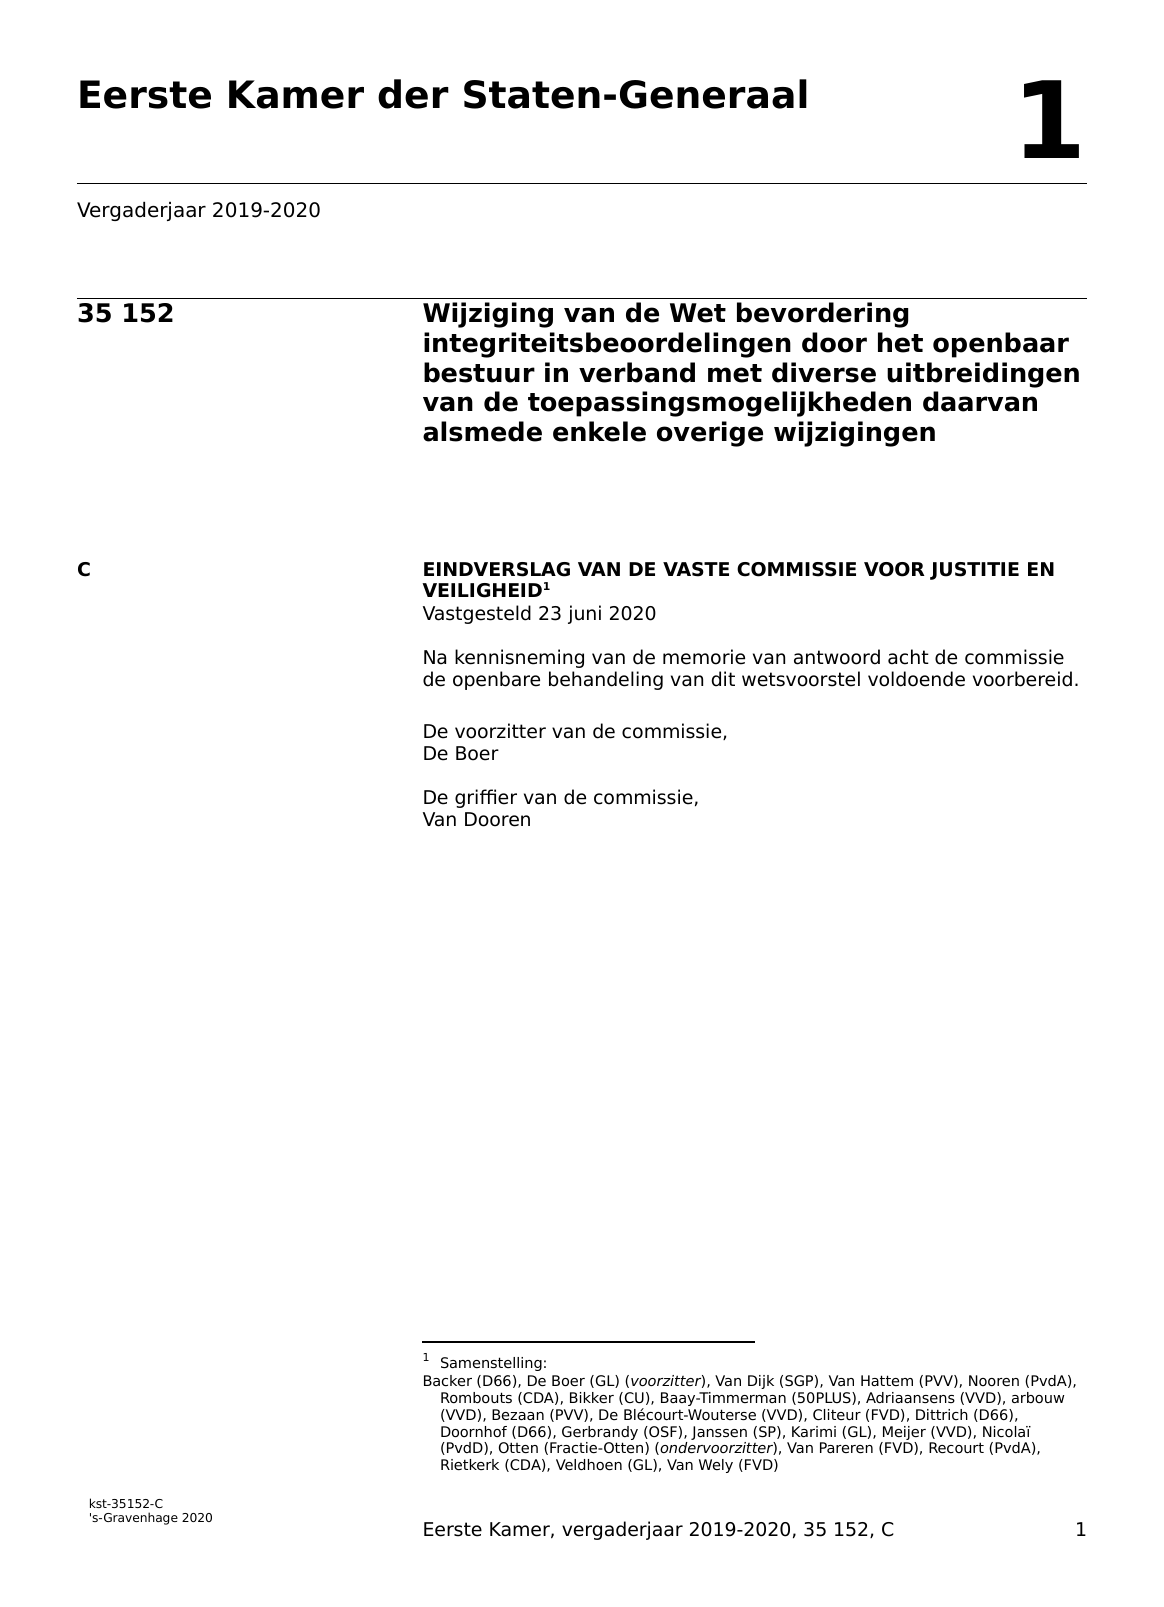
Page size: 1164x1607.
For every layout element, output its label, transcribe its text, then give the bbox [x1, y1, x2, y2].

subtitle C EINDVERSLAG VAN DE VASTE COMMISSIE VOOR JUSTITIE EN VEILIGHEID [77, 558, 1087, 602]
subtitle 35 152 Wijziging van de Wet bevordering integriteitsbeoordelingen door het openbaar bestuur in verband met diverse uitbreidingen van de toepassingsmogelijkheden daarvan alsmede enkele overige wijzigingen [77, 299, 1087, 447]
text De griffier van de commissie, Van Dooren [422, 787, 1087, 831]
text Backer (D66), De Boer (GL) (voorzitter), Van Dijk (SGP), Van Hattem (PVV), Nooren (PvdA), Rombouts (CDA), Bikker (CU), Baay-Timmerman (50PLUS), Adriaansens (VVD), arbouw (VVD), Bezaan (PVV), De Blécourt-Wouterse (VVD), Cliteur (FVD), Dittrich (D66), Doornhof (D66), Gerbrandy (OSF), Janssen (SP), Karimi (GL), Meijer (VVD), Nicolaï (PvdD), Otten (Fractie-Otten) (ondervoorzitter), Van Pareren (FVD), Recourt (PvdA), Rietkerk (CDA), Veldhoen (GL), Van Wely (FVD) [422, 1373, 1087, 1474]
text Vastgesteld 23 juni 2020 [422, 602, 1087, 624]
text kst-35152-C [88, 1497, 323, 1511]
text Na kennisneming van de memorie van antwoord acht de commissie de openbare behandeling van dit wetsvoorstel voldoende voorbereid. [422, 647, 1087, 691]
text 's-Gravenhage 2020 [88, 1511, 323, 1525]
table_header Eerste Kamer der Staten-Generaal [77, 59, 886, 183]
text De voorzitter van de commissie, De Boer [422, 721, 1087, 764]
table_header 1 [886, 59, 1087, 183]
table_cell Vergaderjaar 2019-2020 [77, 184, 1087, 298]
text Samenstelling: [422, 1351, 1087, 1373]
